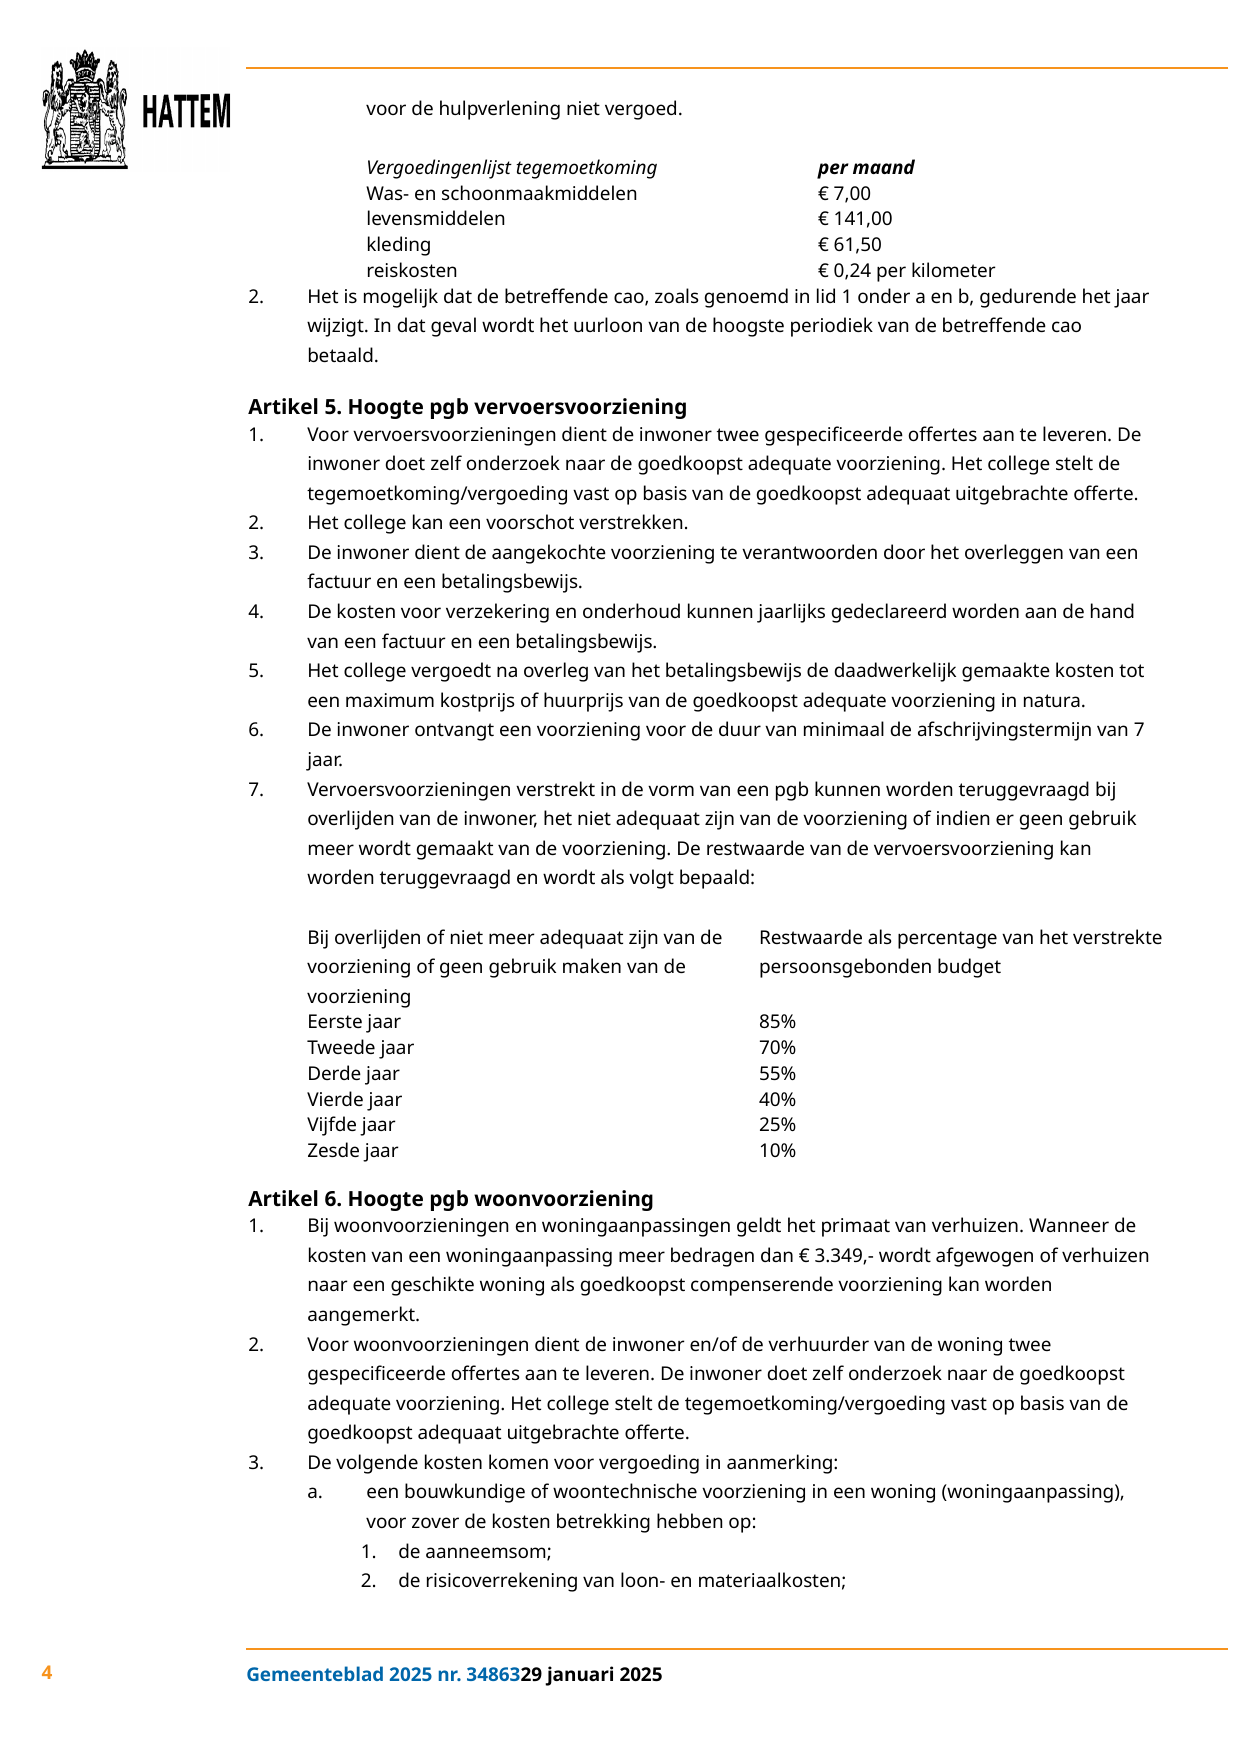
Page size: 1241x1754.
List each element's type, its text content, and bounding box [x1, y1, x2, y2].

text Artikel 6. Hoogte pgb woonvoorziening [248, 1184, 1152, 1212]
list Voor vervoersvoorzieningen dient de inwoner twee gespecificeerde offertes aan te leveren. De inwoner doet zelf onderzoek naar de goedkoopst adequate voorziening. Het college stelt de tegemoetkoming/vergoeding vast op basis van de goedkoopst adequaat uitgebrachte offerte. [248, 421, 1152, 506]
table_cell Vijfde jaar [307, 1112, 759, 1137]
table_header Bij overlijden of niet meer adequaat zijn van de voorziening of geen gebruik maken van de voorziening [307, 924, 759, 1009]
table_cell 85% [759, 1009, 1211, 1034]
list De inwoner ontvangt een voorziening voor de duur van minimaal de afschrijvingstermijn van 7 jaar. [248, 717, 1152, 772]
table_cell Derde jaar [307, 1060, 759, 1086]
table_cell Vierde jaar [307, 1086, 759, 1112]
table_cell Zesde jaar [307, 1138, 759, 1163]
table_cell Tweede jaar [307, 1035, 759, 1060]
table_header per maand [818, 154, 1240, 180]
table_header Restwaarde als percentage van het verstrekte persoonsgebonden budget [759, 924, 1211, 1009]
table_cell kleding [366, 231, 818, 257]
list de aanneemsom; [361, 1538, 1152, 1564]
list Het is mogelijk dat de betreffende cao, zoals genoemd in lid 1 onder a en b, gedurende het jaar wijzigt. In dat geval wordt het uurloon van de hoogste periodiek van de betreffende cao betaald. [248, 283, 1152, 368]
text Artikel 5. Hoogte pgb vervoersvoorziening [248, 392, 1152, 421]
table_header Vergoedingenlijst tegemoetkoming [366, 154, 818, 180]
table_cell 10% [759, 1138, 1211, 1163]
table_cell € 141,00 [818, 206, 1240, 231]
table_cell Eerste jaar [307, 1009, 759, 1034]
list de risicoverrekening van loon- en materiaalkosten; [361, 1567, 1152, 1593]
table_cell € 7,00 [818, 180, 1240, 206]
list Voor woonvoorzieningen dient de inwoner en/of de verhuurder van de woning twee gespecificeerde offertes aan te leveren. De inwoner doet zelf onderzoek naar de goedkoopst adequate voorziening. Het college stelt de tegemoetkoming/vergoeding vast op basis van de goedkoopst adequaat uitgebrachte offerte. [248, 1331, 1152, 1445]
list Vervoersvoorzieningen verstrekt in de vorm van een pgb kunnen worden teruggevraagd bij overlijden van de inwoner, het niet adequaat zijn van de voorziening of indien er geen gebruik meer wordt gemaakt van de voorziening. De restwaarde van de vervoersvoorziening kan worden teruggevraagd en wordt als volgt bepaald: [248, 776, 1152, 890]
table_cell € 0,24 per kilometer [818, 257, 1240, 283]
table_cell levensmiddelen [366, 206, 818, 231]
table_cell 40% [759, 1086, 1211, 1112]
table_cell € 61,50 [818, 231, 1240, 257]
table_cell reiskosten [366, 257, 818, 283]
table_cell 70% [759, 1035, 1211, 1060]
list Bij woonvoorzieningen en woningaanpassingen geldt het primaat van verhuizen. Wanneer de kosten van een woningaanpassing meer bedragen dan € 3.349,- wordt afgewogen of verhuizen naar een geschikte woning als goedkoopst compenserende voorziening kan worden aangemerkt. [248, 1212, 1152, 1327]
table_cell 25% [759, 1112, 1211, 1137]
list De inwoner dient de aangekochte voorziening te verantwoorden door het overleggen van een factuur en een betalingsbewijs. [248, 539, 1152, 594]
picture [41, 47, 231, 172]
table_cell 55% [759, 1060, 1211, 1086]
table_cell Was- en schoonmaakmiddelen [366, 180, 818, 206]
list voor de hulpverlening niet vergoed. [307, 95, 1152, 121]
list Het college kan een voorschot verstrekken. [248, 509, 1152, 535]
list De kosten voor verzekering en onderhoud kunnen jaarlijks gedeclareerd worden aan de hand van een factuur en een betalingsbewijs. [248, 598, 1152, 654]
list Het college vergoedt na overleg van het betalingsbewijs de daadwerkelijk gemaakte kosten tot een maximum kostprijs of huurprijs van de goedkoopst adequate voorziening in natura. [248, 657, 1152, 713]
list een bouwkundige of woontechnische voorziening in een woning (woningaanpassing), voor zover de kosten betrekking hebben op: [307, 1479, 1152, 1534]
list De volgende kosten komen voor vergoeding in aanmerking: [248, 1449, 1152, 1475]
